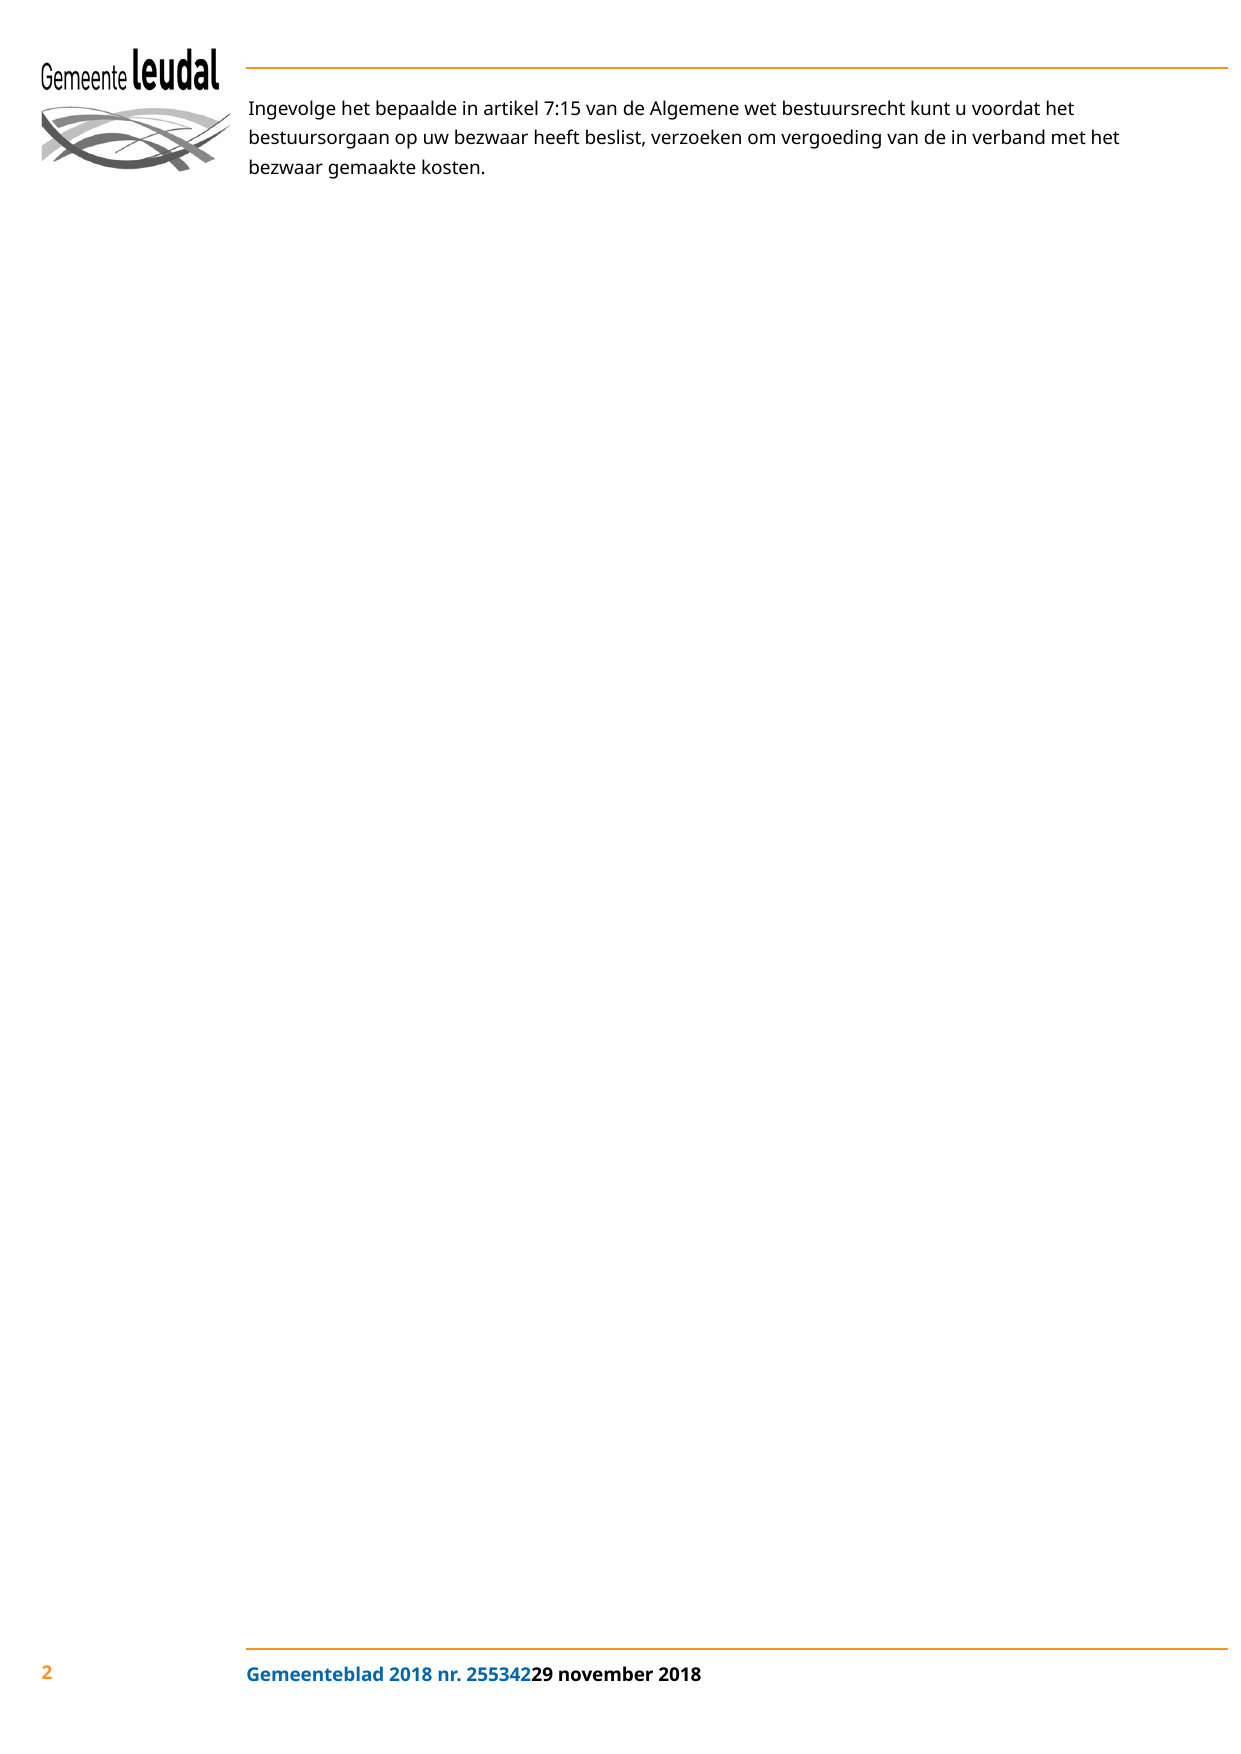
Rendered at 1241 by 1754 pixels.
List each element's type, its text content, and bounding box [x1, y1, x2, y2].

text Ingevolge het bepaalde in artikel 7:15 van de Algemene wet bestuursrecht kunt u voordat het bestuursorgaan op uw bezwaar heeft beslist, verzoeken om vergoeding van de in verband met het bezwaar gemaakte kosten. [248, 95, 1152, 180]
picture [41, 47, 231, 172]
